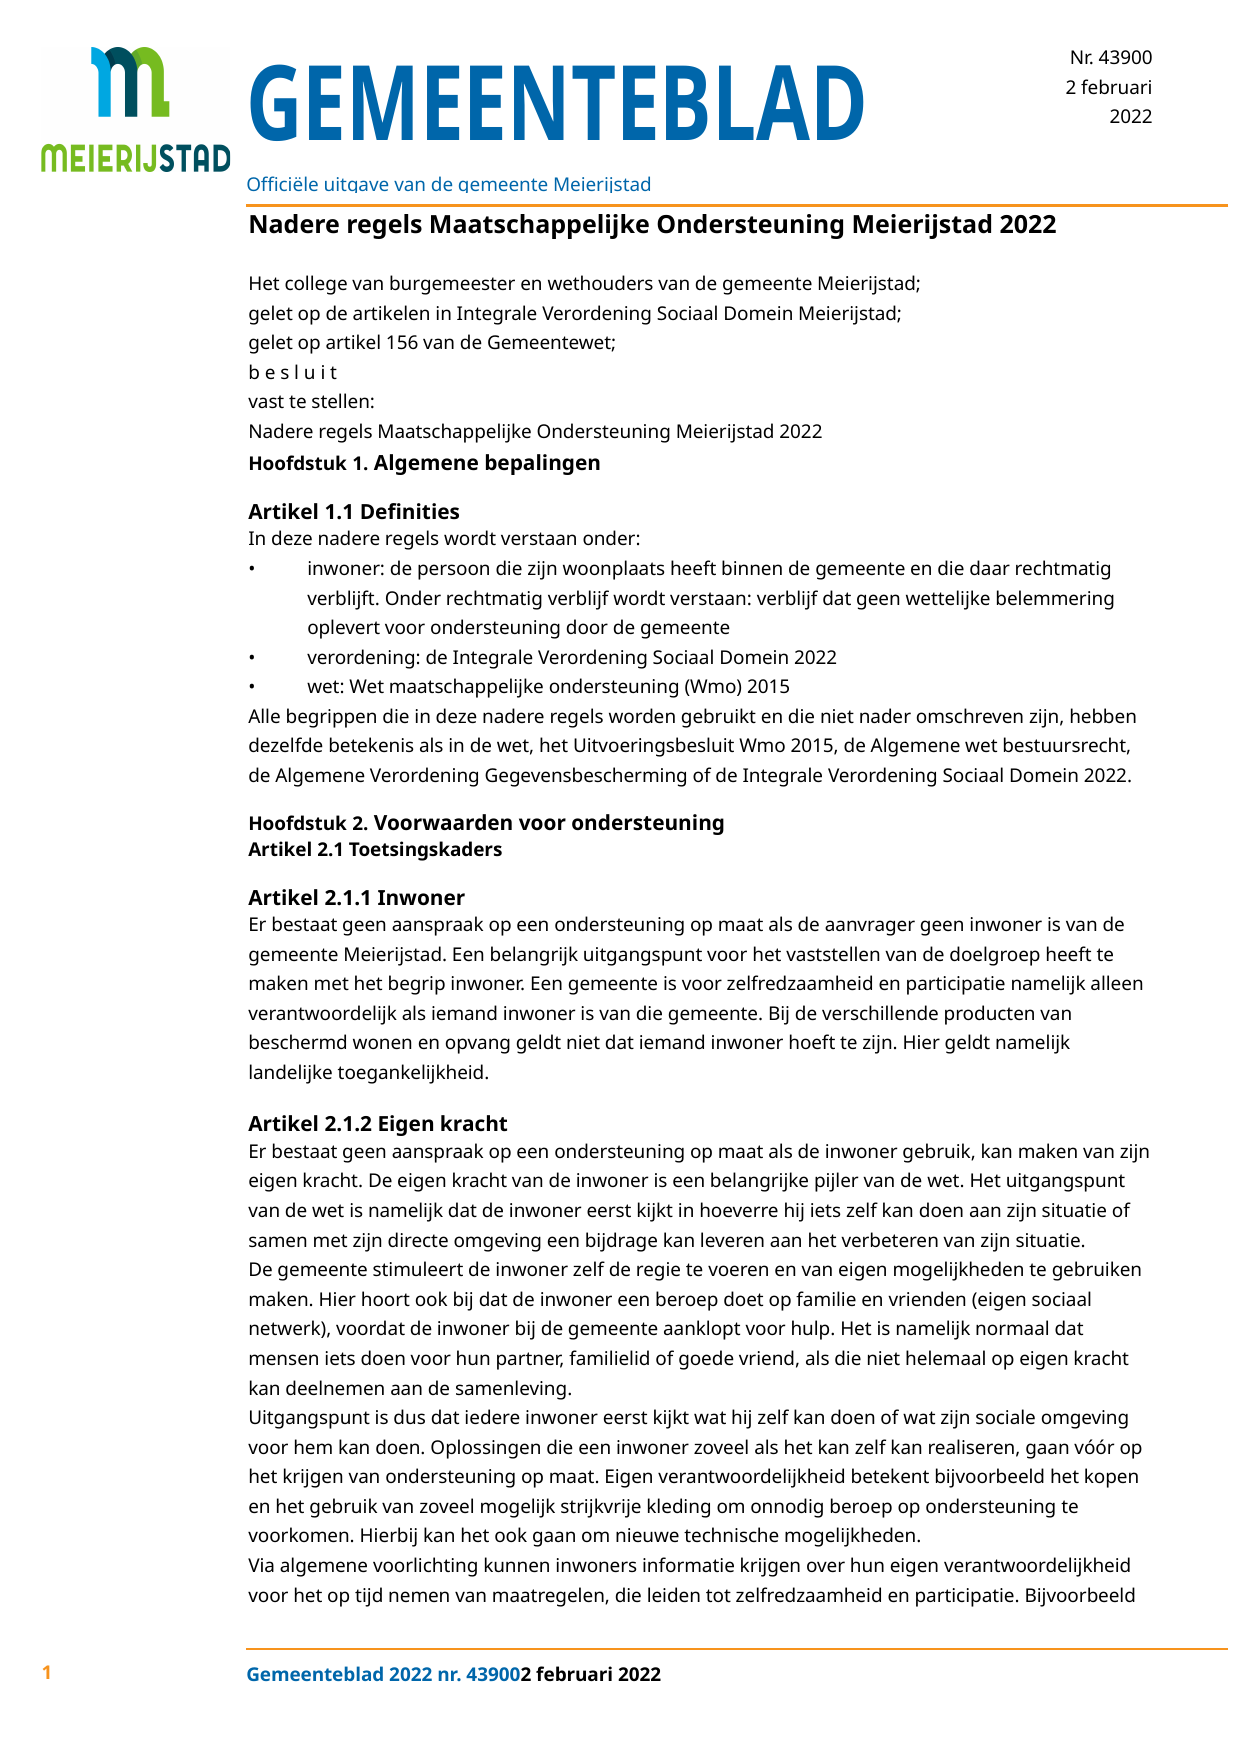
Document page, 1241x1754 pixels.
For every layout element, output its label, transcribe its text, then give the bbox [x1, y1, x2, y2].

text Hoofdstuk 2. Voorwaarden voor ondersteuning [248, 808, 1152, 836]
text Artikel 1.1 Definities [248, 497, 1152, 526]
text Er bestaat geen aanspraak op een ondersteuning op maat als de aanvrager geen inwoner is van de gemeente Meierijstad. Een belangrijk uitgangspunt voor het vaststellen van de doelgroep heeft te maken met het begrip inwoner. Een gemeente is voor zelfredzaamheid en participatie namelijk alleen verantwoordelijk als iemand inwoner is van die gemeente. Bij de verschillende producten van beschermd wonen en opvang geldt niet dat iemand inwoner hoeft te zijn. Hier geldt namelijk landelijke toegankelijkheid. [248, 911, 1152, 1085]
text Hoofdstuk 1. Algemene bepalingen [248, 448, 1152, 476]
text De gemeente stimuleert de inwoner zelf de regie te voeren en van eigen mogelijkheden te gebruiken maken. Hier hoort ook bij dat de inwoner een beroep doet op familie en vrienden (eigen sociaal netwerk), voordat de inwoner bij de gemeente aanklopt voor hulp. Het is namelijk normaal dat mensen iets doen voor hun partner, familielid of goede vriend, als die niet helemaal op eigen kracht kan deelnemen aan de samenleving. [248, 1256, 1152, 1400]
list inwoner: de persoon die zijn woonplaats heeft binnen de gemeente en die daar rechtmatig verblijft. Onder rechtmatig verblijf wordt verstaan: verblijf dat geen wettelijke belemmering oplevert voor ondersteuning door de gemeente [248, 555, 1152, 640]
text Uitgangspunt is dus dat iedere inwoner eerst kijkt wat hij zelf kan doen of wat zijn sociale omgeving voor hem kan doen. Oplossingen die een inwoner zoveel als het kan zelf kan realiseren, gaan vóór op het krijgen van ondersteuning op maat. Eigen verantwoordelijkheid betekent bijvoorbeeld het kopen en het gebruik van zoveel mogelijk strijkvrije kleding om onnodig beroep op ondersteuning te voorkomen. Hierbij kan het ook gaan om nieuwe technische mogelijkheden. [248, 1404, 1152, 1548]
text Nadere regels Maatschappelijke Ondersteuning Meierijstad 2022 [248, 207, 1152, 241]
text Artikel 2.1 Toetsingskaders [248, 836, 1152, 862]
text Het college van burgemeester en wethouders van de gemeente Meierijstad; [248, 270, 1152, 296]
text Alle begrippen die in deze nadere regels worden gebruikt en die niet nader omschreven zijn, hebben dezelfde betekenis als in de wet, het Uitvoeringsbesluit Wmo 2015, de Algemene wet bestuursrecht, de Algemene Verordening Gegevensbescherming of de Integrale Verordening Sociaal Domein 2022. [248, 703, 1152, 788]
text In deze nadere regels wordt verstaan onder: [248, 526, 1152, 551]
picture [41, 47, 231, 172]
text gelet op artikel 156 van de Gemeentewet; [248, 329, 1152, 355]
list wet: Wet maatschappelijke ondersteuning (Wmo) 2015 [248, 673, 1152, 699]
text Artikel 2.1.1 Inwoner [248, 883, 1152, 911]
list verordening: de Integrale Verordening Sociaal Domein 2022 [248, 644, 1152, 669]
text vast te stellen: [248, 389, 1152, 414]
text Via algemene voorlichting kunnen inwoners informatie krijgen over hun eigen verantwoordelijkheid voor het op tijd nemen van maatregelen, die leiden tot zelfredzaamheid en participatie. Bijvoorbeeld [248, 1552, 1152, 1607]
text b e s l u i t [248, 359, 1152, 385]
text gelet op de artikelen in Integrale Verordening Sociaal Domein Meierijstad; [248, 300, 1152, 326]
text Er bestaat geen aanspraak op een ondersteuning op maat als de inwoner gebruik, kan maken van zijn eigen kracht. De eigen kracht van de inwoner is een belangrijke pijler van de wet. Het uitgangspunt van de wet is namelijk dat de inwoner eerst kijkt in hoeverre hij iets zelf kan doen aan zijn situatie of samen met zijn directe omgeving een bijdrage kan leveren aan het verbeteren van zijn situatie. [248, 1138, 1152, 1252]
text Artikel 2.1.2 Eigen kracht [248, 1109, 1152, 1138]
text Nadere regels Maatschappelijke Ondersteuning Meierijstad 2022 [248, 418, 1152, 444]
